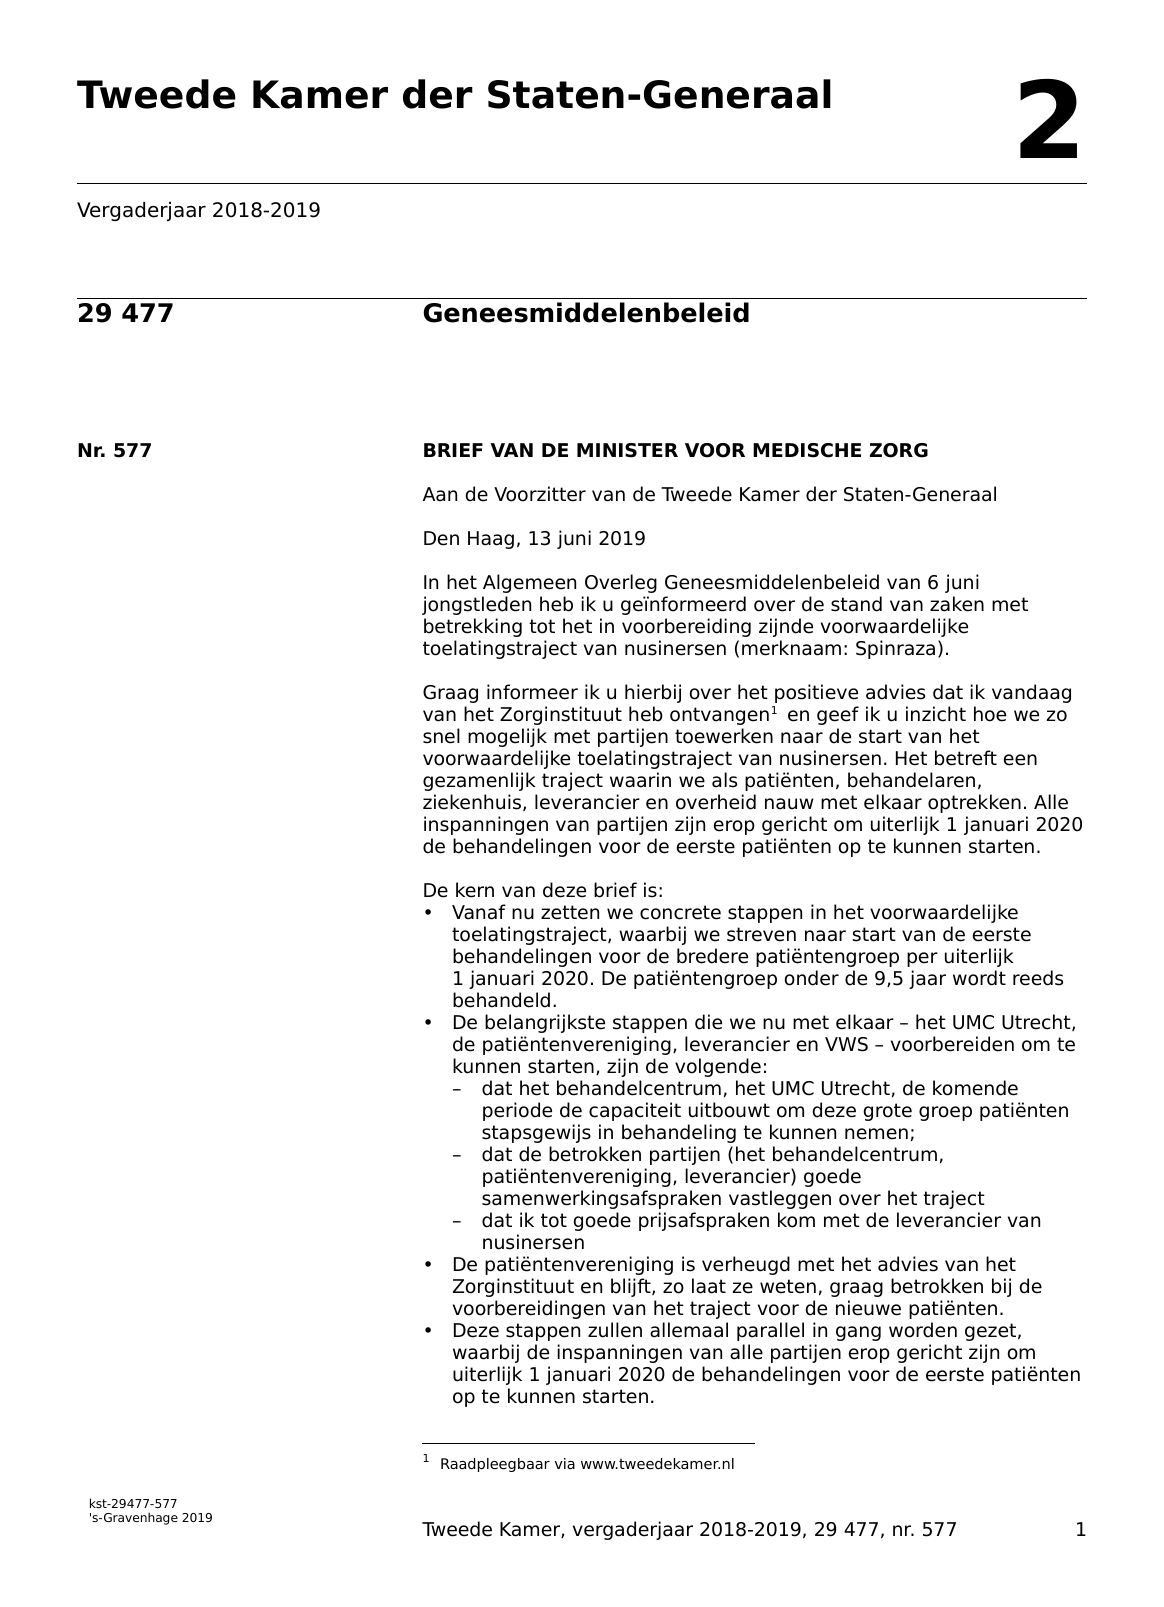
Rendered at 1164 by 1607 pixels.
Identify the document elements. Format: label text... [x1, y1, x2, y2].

text – dat het behandelcentrum, het UMC Utrecht, de komende periode de capaciteit uitbouwt om deze grote groep patiënten stapsgewijs in behandeling te kunnen nemen; [452, 1078, 1087, 1144]
text Aan de Voorzitter van de Tweede Kamer der Staten-Generaal [422, 484, 1087, 506]
text – dat de betrokken partijen (het behandelcentrum, patiëntenvereniging, leverancier) goede samenwerkingsafspraken vastleggen over het traject [452, 1144, 1087, 1210]
text 's-Gravenhage 2019 [88, 1511, 323, 1525]
text • Vanaf nu zetten we concrete stappen in het voorwaardelijke toelatingstraject, waarbij we streven naar start van de eerste behandelingen voor de bredere patiëntengroep per uiterlijk 1 januari 2020. De patiëntengroep onder de 9,5 jaar wordt reeds behandeld. [422, 902, 1087, 1012]
subtitle 29 477 Geneesmiddelenbeleid [77, 299, 1087, 329]
text – dat ik tot goede prijsafspraken kom met de leverancier van nusinersen [452, 1210, 1087, 1254]
text • De belangrijkste stappen die we nu met elkaar – het UMC Utrecht, de patiëntenvereniging, leverancier en VWS – voorbereiden om te kunnen starten, zijn de volgende: [422, 1012, 1087, 1078]
text kst-29477-577 [88, 1497, 323, 1511]
text • De patiëntenvereniging is verheugd met het advies van het Zorginstituut en blijft, zo laat ze weten, graag betrokken bij de voorbereidingen van het traject voor de nieuwe patiënten. [422, 1254, 1087, 1320]
text Den Haag, 13 juni 2019 [422, 528, 1087, 550]
text • Deze stappen zullen allemaal parallel in gang worden gezet, waarbij de inspanningen van alle partijen erop gericht zijn om uiterlijk 1 januari 2020 de behandelingen voor de eerste patiënten op te kunnen starten. [422, 1320, 1087, 1408]
text Graag informeer ik u hierbij over het positieve advies dat ik vandaag van het Zorginstituut heb ontvangen en geef ik u inzicht hoe we zo snel mogelijk met partijen toewerken naar de start van het voorwaardelijke toelatingstraject van nusinersen. Het betreft een gezamenlijk traject waarin we als patiënten, behandelaren, ziekenhuis, leverancier en overheid nauw met elkaar optrekken. Alle inspanningen van partijen zijn erop gericht om uiterlijk 1 januari 2020 de behandelingen voor de eerste patiënten op te kunnen starten. [422, 682, 1087, 858]
text In het Algemeen Overleg Geneesmiddelenbeleid van 6 juni jongstleden heb ik u geïnformeerd over de stand van zaken met betrekking tot het in voorbereiding zijnde voorwaardelijke toelatingstraject van nusinersen (merknaam: Spinraza). [422, 572, 1087, 660]
subtitle Nr. 577 BRIEF VAN DE MINISTER VOOR MEDISCHE ZORG [77, 440, 1087, 462]
table_header 2 [886, 59, 1087, 183]
table_cell Vergaderjaar 2018-2019 [77, 184, 1087, 298]
table_header Tweede Kamer der Staten-Generaal [77, 59, 886, 183]
text De kern van deze brief is: [422, 880, 1087, 902]
text Raadpleegbaar via www.tweedekamer.nl [422, 1452, 1087, 1474]
